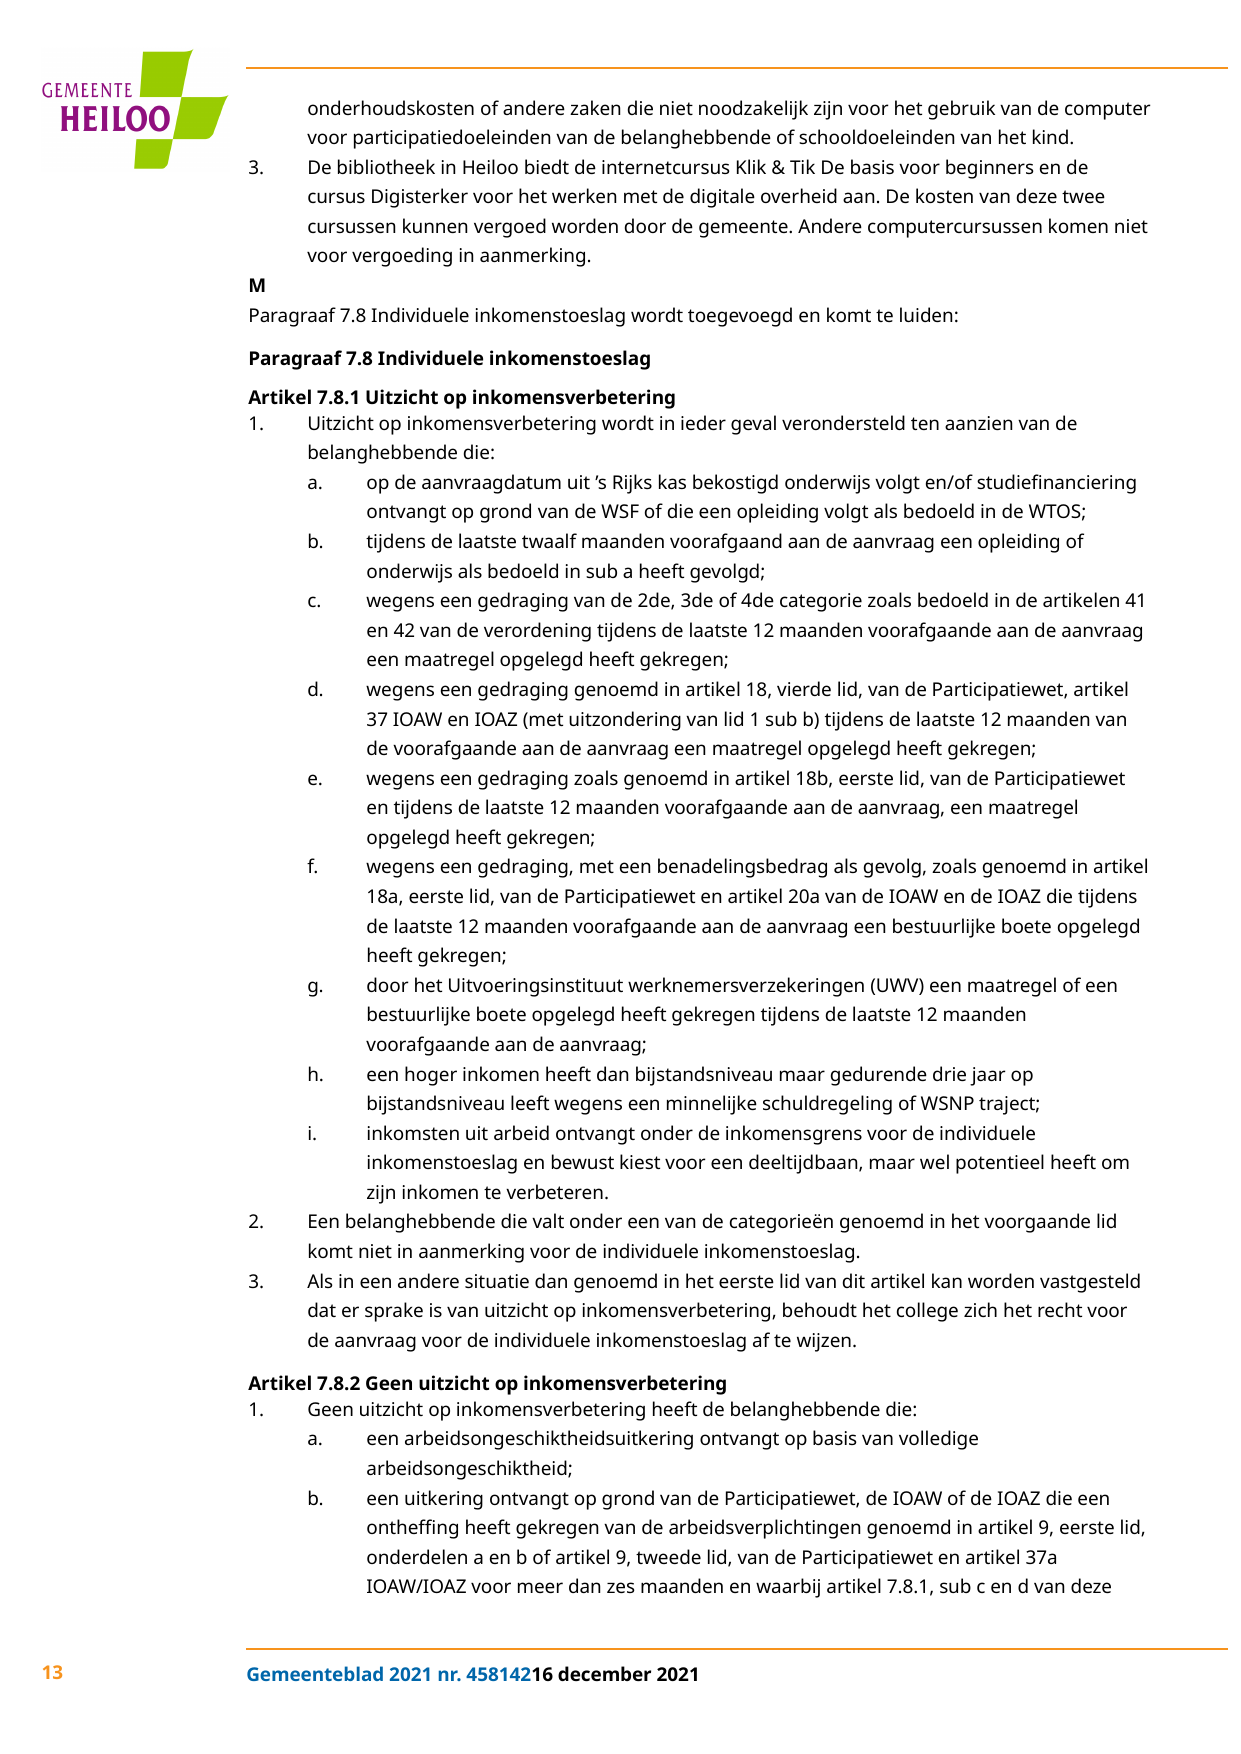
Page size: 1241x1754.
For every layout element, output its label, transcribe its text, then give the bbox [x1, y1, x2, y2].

list wegens een gedraging zoals genoemd in artikel 18b, eerste lid, van de Participatiewet en tijdens de laatste 12 maanden voorafgaande aan de aanvraag, een maatregel opgelegd heeft gekregen; [307, 765, 1152, 850]
list tijdens de laatste twaalf maanden voorafgaand aan de aanvraag een opleiding of onderwijs als bedoeld in sub a heeft gevolgd; [307, 528, 1152, 584]
list wegens een gedraging van de 2de, 3de of 4de categorie zoals bedoeld in de artikelen 41 en 42 van de verordening tijdens de laatste 12 maanden voorafgaande aan de aanvraag een maatregel opgelegd heeft gekregen; [307, 587, 1152, 672]
text Artikel 7.8.1 Uitzicht op inkomensverbetering [248, 384, 1152, 410]
text Paragraaf 7.8 Individuele inkomenstoeslag wordt toegevoegd en komt te luiden: [248, 302, 1152, 328]
list een arbeidsongeschiktheidsuitkering ontvangt op basis van volledige arbeidsongeschiktheid; [307, 1426, 1152, 1481]
list Een belanghebbende die valt onder een van de categorieën genoemd in het voorgaande lid komt niet in aanmerking voor de individuele inkomenstoeslag. [248, 1209, 1152, 1264]
list een uitkering ontvangt op grond van de Participatiewet, de IOAW of de IOAZ die een ontheffing heeft gekregen van de arbeidsverplichtingen genoemd in artikel 9, eerste lid, onderdelen a en b of artikel 9, tweede lid, van de Participatiewet en artikel 37a IOAW/IOAZ voor meer dan zes maanden en waarbij artikel 7.8.1, sub c en d van deze [307, 1485, 1152, 1599]
list Geen uitzicht op inkomensverbetering heeft de belanghebbende die: [248, 1396, 1152, 1422]
list wegens een gedraging, met een benadelingsbedrag als gevolg, zoals genoemd in artikel 18a, eerste lid, van de Participatiewet en artikel 20a van de IOAW en de IOAZ die tijdens de laatste 12 maanden voorafgaande aan de aanvraag een bestuurlijke boete opgelegd heeft gekregen; [307, 854, 1152, 968]
list Uitzicht op inkomensverbetering wordt in ieder geval verondersteld ten aanzien van de belanghebbende die: [248, 410, 1152, 465]
list Als in een andere situatie dan genoemd in het eerste lid van dit artikel kan worden vastgesteld dat er sprake is van uitzicht op inkomensverbetering, behoudt het college zich het recht voor de aanvraag voor de individuele inkomenstoeslag af te wijzen. [248, 1268, 1152, 1353]
list door het Uitvoeringsinstituut werknemersverzekeringen (UWV) een maatregel of een bestuurlijke boete opgelegd heeft gekregen tijdens de laatste 12 maanden voorafgaande aan de aanvraag; [307, 972, 1152, 1057]
text M [248, 272, 1152, 298]
text Artikel 7.8.2 Geen uitzicht op inkomensverbetering [248, 1370, 1152, 1396]
list De bibliotheek in Heiloo biedt de internetcursus Klik & Tik De basis voor beginners en de cursus Digisterker voor het werken met de digitale overheid aan. De kosten van deze twee cursussen kunnen vergoed worden door de gemeente. Andere computercursussen komen niet voor vergoeding in aanmerking. [248, 154, 1152, 268]
text Paragraaf 7.8 Individuele inkomenstoeslag [248, 345, 1152, 371]
list wegens een gedraging genoemd in artikel 18, vierde lid, van de Participatiewet, artikel 37 IOAW en IOAZ (met uitzondering van lid 1 sub b) tijdens de laatste 12 maanden van de voorafgaande aan de aanvraag een maatregel opgelegd heeft gekregen; [307, 676, 1152, 761]
list op de aanvraagdatum uit ’s Rijks kas bekostigd onderwijs volgt en/of studiefinanciering ontvangt op grond van de WSF of die een opleiding volgt als bedoeld in de WTOS; [307, 469, 1152, 524]
list onderhoudskosten of andere zaken die niet noodzakelijk zijn voor het gebruik van de computer voor participatiedoeleinden van de belanghebbende of schooldoeleinden van het kind. [248, 95, 1152, 150]
list een hoger inkomen heeft dan bijstandsniveau maar gedurende drie jaar op bijstandsniveau leeft wegens een minnelijke schuldregeling of WSNP traject; [307, 1061, 1152, 1116]
list inkomsten uit arbeid ontvangt onder de inkomensgrens voor de individuele inkomenstoeslag en bewust kiest voor een deeltijdbaan, maar wel potentieel heeft om zijn inkomen te verbeteren. [307, 1120, 1152, 1205]
picture [41, 47, 231, 172]
